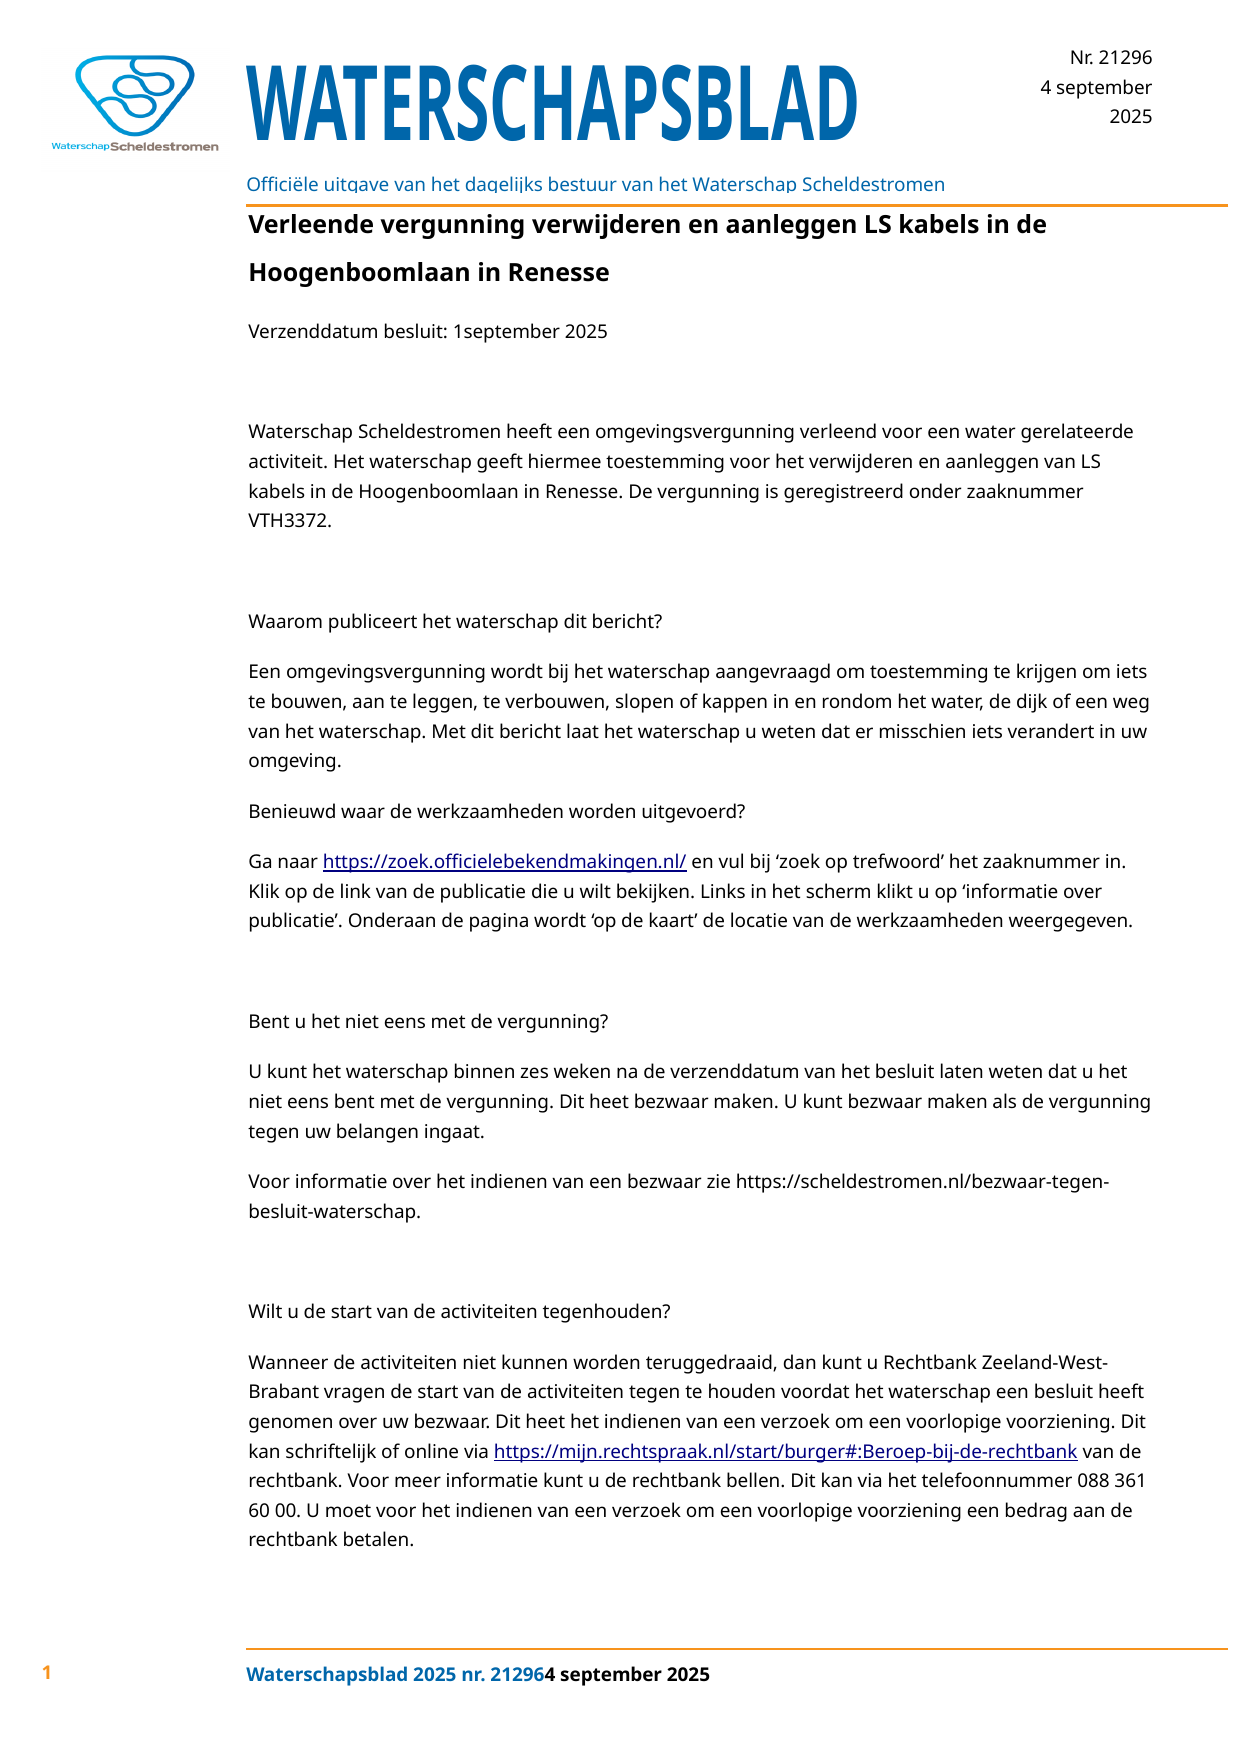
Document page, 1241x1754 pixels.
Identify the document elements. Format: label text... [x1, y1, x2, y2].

text Voor informatie over het indienen van een bezwaar zie https://scheldestromen.nl/bezwaar-tegen-besluit-waterschap. [248, 1168, 1152, 1224]
text Wanneer de activiteiten niet kunnen worden teruggedraaid, dan kunt u Rechtbank Zeeland-West-Brabant vragen de start van de activiteiten tegen te houden voordat het waterschap een besluit heeft genomen over uw bezwaar. Dit heet het indienen van een verzoek om een voorlopige voorziening. Dit kan schriftelijk of online via https://mijn.rechtspraak.nl/start/burger#:Beroep-bij-de-rechtbank van de rechtbank. Voor meer informatie kunt u de rechtbank bellen. Dit kan via het telefoonnummer 088 361 60 00. U moet voor het indienen van een verzoek om een voorlopige voorziening een bedrag aan de rechtbank betalen. [248, 1349, 1152, 1552]
picture [41, 47, 231, 172]
text Ga naar https://zoek.officielebekendmakingen.nl/ en vul bij ‘zoek op trefwoord’ het zaaknummer in. Klik op de link van de publicatie die u wilt bekijken. Links in het scherm klikt u op ‘informatie over publicatie’. Onderaan de pagina wordt ‘op de kaart’ de locatie van de werkzaamheden weergegeven. [248, 848, 1152, 933]
text Verleende vergunning verwijderen en aanleggen LS kabels in de Hoogenboomlaan in Renesse [248, 207, 1152, 288]
text Een omgevingsvergunning wordt bij het waterschap aangevraagd om toestemming te krijgen om iets te bouwen, aan te leggen, te verbouwen, slopen of kappen in en rondom het water, de dijk of een weg van het waterschap. Met dit bericht laat het waterschap u weten dat er misschien iets verandert in uw omgeving. [248, 659, 1152, 773]
text Verzenddatum besluit: 1september 2025 [248, 318, 1152, 344]
text Waterschap Scheldestromen heeft een omgevingsvergunning verleend voor een water gerelateerde activiteit. Het waterschap geeft hiermee toestemming voor het verwijderen en aanleggen van LS kabels in de Hoogenboomlaan in Renesse. De vergunning is geregistreerd onder zaaknummer VTH3372. [248, 419, 1152, 533]
text Waarom publiceert het waterschap dit bericht? [248, 608, 1152, 634]
text Wilt u de start van de activiteiten tegenhouden? [248, 1299, 1152, 1324]
text Benieuwd waar de werkzaamheden worden uitgevoerd? [248, 798, 1152, 824]
text U kunt het waterschap binnen zes weken na de verzenddatum van het besluit laten weten dat u het niet eens bent met de vergunning. Dit heet bezwaar maken. U kunt bezwaar maken als de vergunning tegen uw belangen ingaat. [248, 1059, 1152, 1144]
text Bent u het niet eens met de vergunning? [248, 1008, 1152, 1034]
